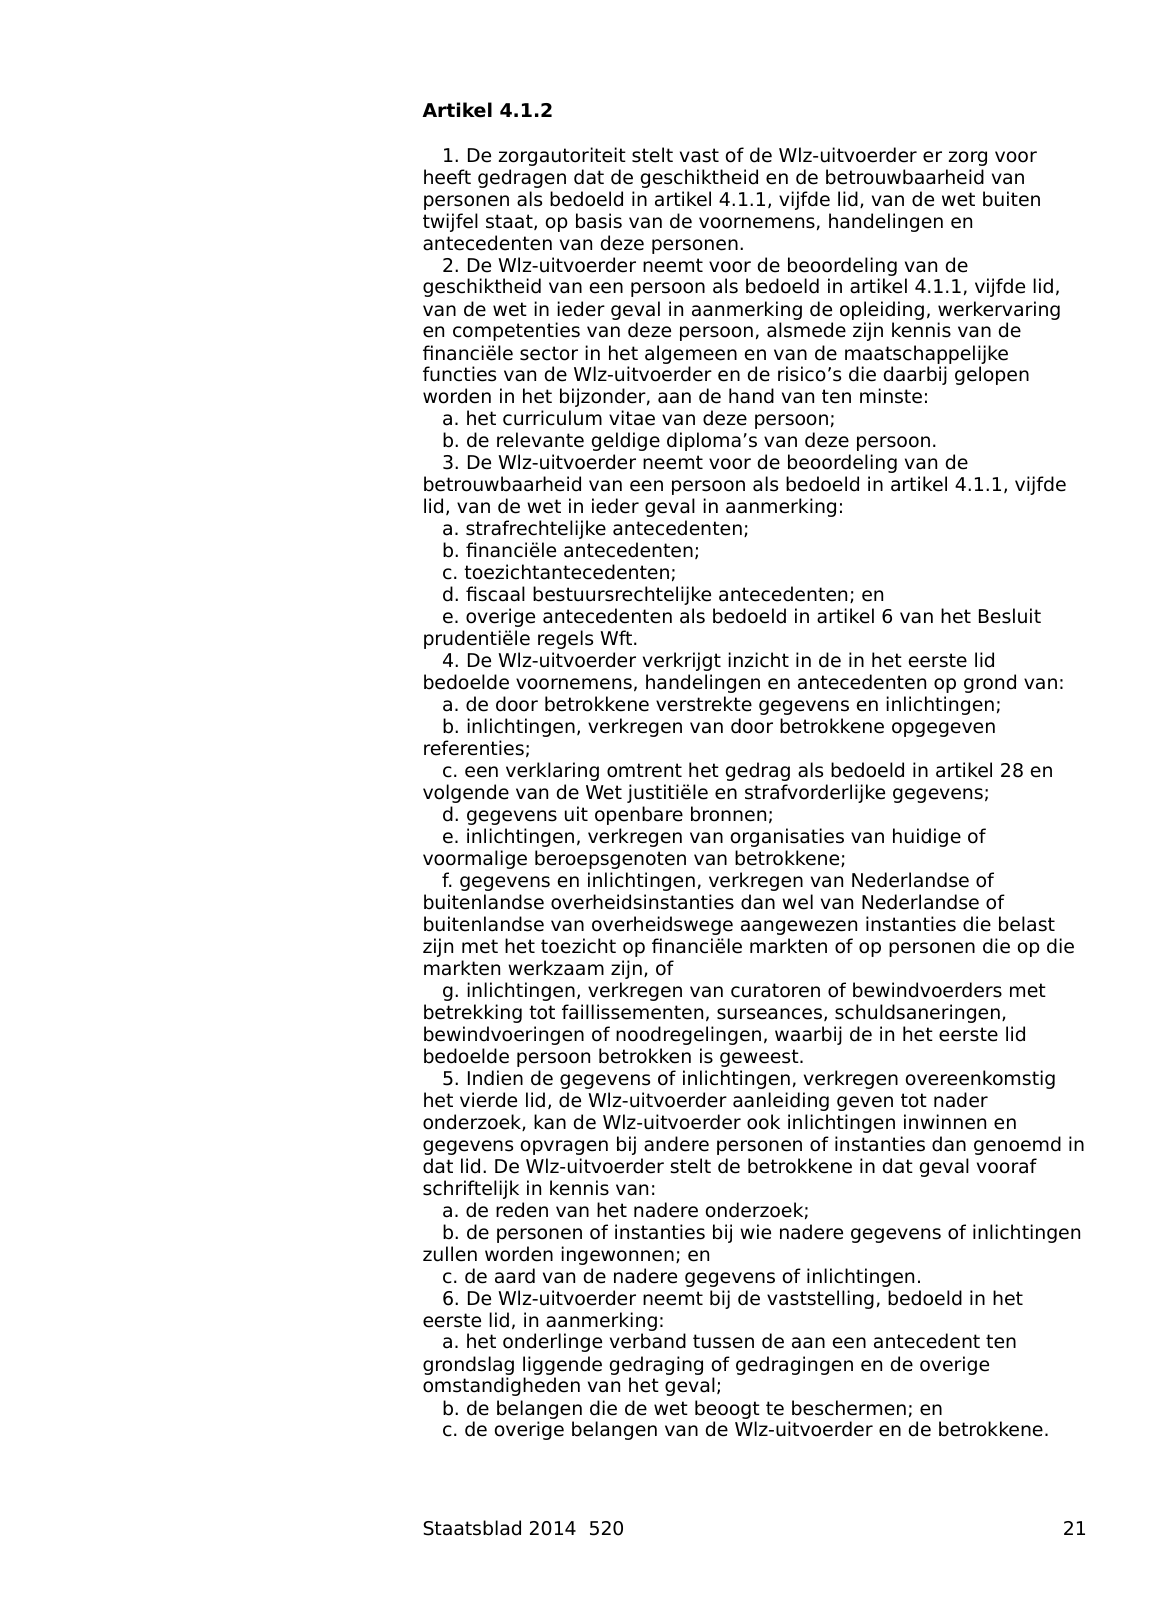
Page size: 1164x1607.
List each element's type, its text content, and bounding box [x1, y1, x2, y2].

text f. gegevens en inlichtingen, verkregen van Nederlandse of buitenlandse overheidsinstanties dan wel van Nederlandse of buitenlandse van overheidswege aangewezen instanties die belast zijn met het toezicht op financiële markten of op personen die op die markten werkzaam zijn, of [422, 870, 1087, 980]
text d. fiscaal bestuursrechtelijke antecedenten; en [422, 584, 1087, 606]
text 4. De Wlz-uitvoerder verkrijgt inzicht in de in het eerste lid bedoelde voornemens, handelingen en antecedenten op grond van: [422, 650, 1087, 694]
text g. inlichtingen, verkregen van curatoren of bewindvoerders met betrekking tot faillissementen, surseances, schuldsaneringen, bewindvoeringen of noodregelingen, waarbij de in het eerste lid bedoelde persoon betrokken is geweest. [422, 980, 1087, 1068]
text a. het onderlinge verband tussen de aan een antecedent ten grondslag liggende gedraging of gedragingen en de overige omstandigheden van het geval; [422, 1331, 1087, 1397]
text 5. Indien de gegevens of inlichtingen, verkregen overeenkomstig het vierde lid, de Wlz-uitvoerder aanleiding geven tot nader onderzoek, kan de Wlz-uitvoerder ook inlichtingen inwinnen en gegevens opvragen bij andere personen of instanties dan genoemd in dat lid. De Wlz-uitvoerder stelt de betrokkene in dat geval vooraf schriftelijk in kennis van: [422, 1068, 1087, 1199]
text b. financiële antecedenten; [422, 540, 1087, 562]
subtitle Artikel 4.1.2 [422, 100, 1087, 122]
text c. een verklaring omtrent het gedrag als bedoeld in artikel 28 en volgende van de Wet justitiële en strafvorderlijke gegevens; [422, 760, 1087, 804]
text b. de relevante geldige diploma’s van deze persoon. [422, 430, 1087, 452]
text d. gegevens uit openbare bronnen; [422, 804, 1087, 826]
text b. de belangen die de wet beoogt te beschermen; en [422, 1397, 1087, 1419]
text a. de door betrokkene verstrekte gegevens en inlichtingen; [422, 694, 1087, 716]
text b. de personen of instanties bij wie nadere gegevens of inlichtingen zullen worden ingewonnen; en [422, 1222, 1087, 1266]
text e. overige antecedenten als bedoeld in artikel 6 van het Besluit prudentiële regels Wft. [422, 606, 1087, 650]
text a. het curriculum vitae van deze persoon; [422, 408, 1087, 430]
text c. de overige belangen van de Wlz-uitvoerder en de betrokkene. [422, 1419, 1087, 1441]
text 6. De Wlz-uitvoerder neemt bij de vaststelling, bedoeld in het eerste lid, in aanmerking: [422, 1287, 1087, 1331]
text a. de reden van het nadere onderzoek; [422, 1199, 1087, 1222]
text 1. De zorgautoriteit stelt vast of de Wlz-uitvoerder er zorg voor heeft gedragen dat de geschiktheid en de betrouwbaarheid van personen als bedoeld in artikel 4.1.1, vijfde lid, van de wet buiten twijfel staat, op basis van de voornemens, handelingen en antecedenten van deze personen. [422, 144, 1087, 254]
text 3. De Wlz-uitvoerder neemt voor de beoordeling van de betrouwbaarheid van een persoon als bedoeld in artikel 4.1.1, vijfde lid, van de wet in ieder geval in aanmerking: [422, 452, 1087, 518]
text 2. De Wlz-uitvoerder neemt voor de beoordeling van de geschiktheid van een persoon als bedoeld in artikel 4.1.1, vijfde lid, van de wet in ieder geval in aanmerking de opleiding, werkervaring en competenties van deze persoon, alsmede zijn kennis van de financiële sector in het algemeen en van de maatschappelijke functies van de Wlz-uitvoerder en de risico’s die daarbij gelopen worden in het bijzonder, aan de hand van ten minste: [422, 254, 1087, 408]
text c. de aard van de nadere gegevens of inlichtingen. [422, 1266, 1087, 1287]
text a. strafrechtelijke antecedenten; [422, 518, 1087, 540]
text b. inlichtingen, verkregen van door betrokkene opgegeven referenties; [422, 716, 1087, 760]
text e. inlichtingen, verkregen van organisaties van huidige of voormalige beroepsgenoten van betrokkene; [422, 826, 1087, 870]
text c. toezichtantecedenten; [422, 562, 1087, 584]
